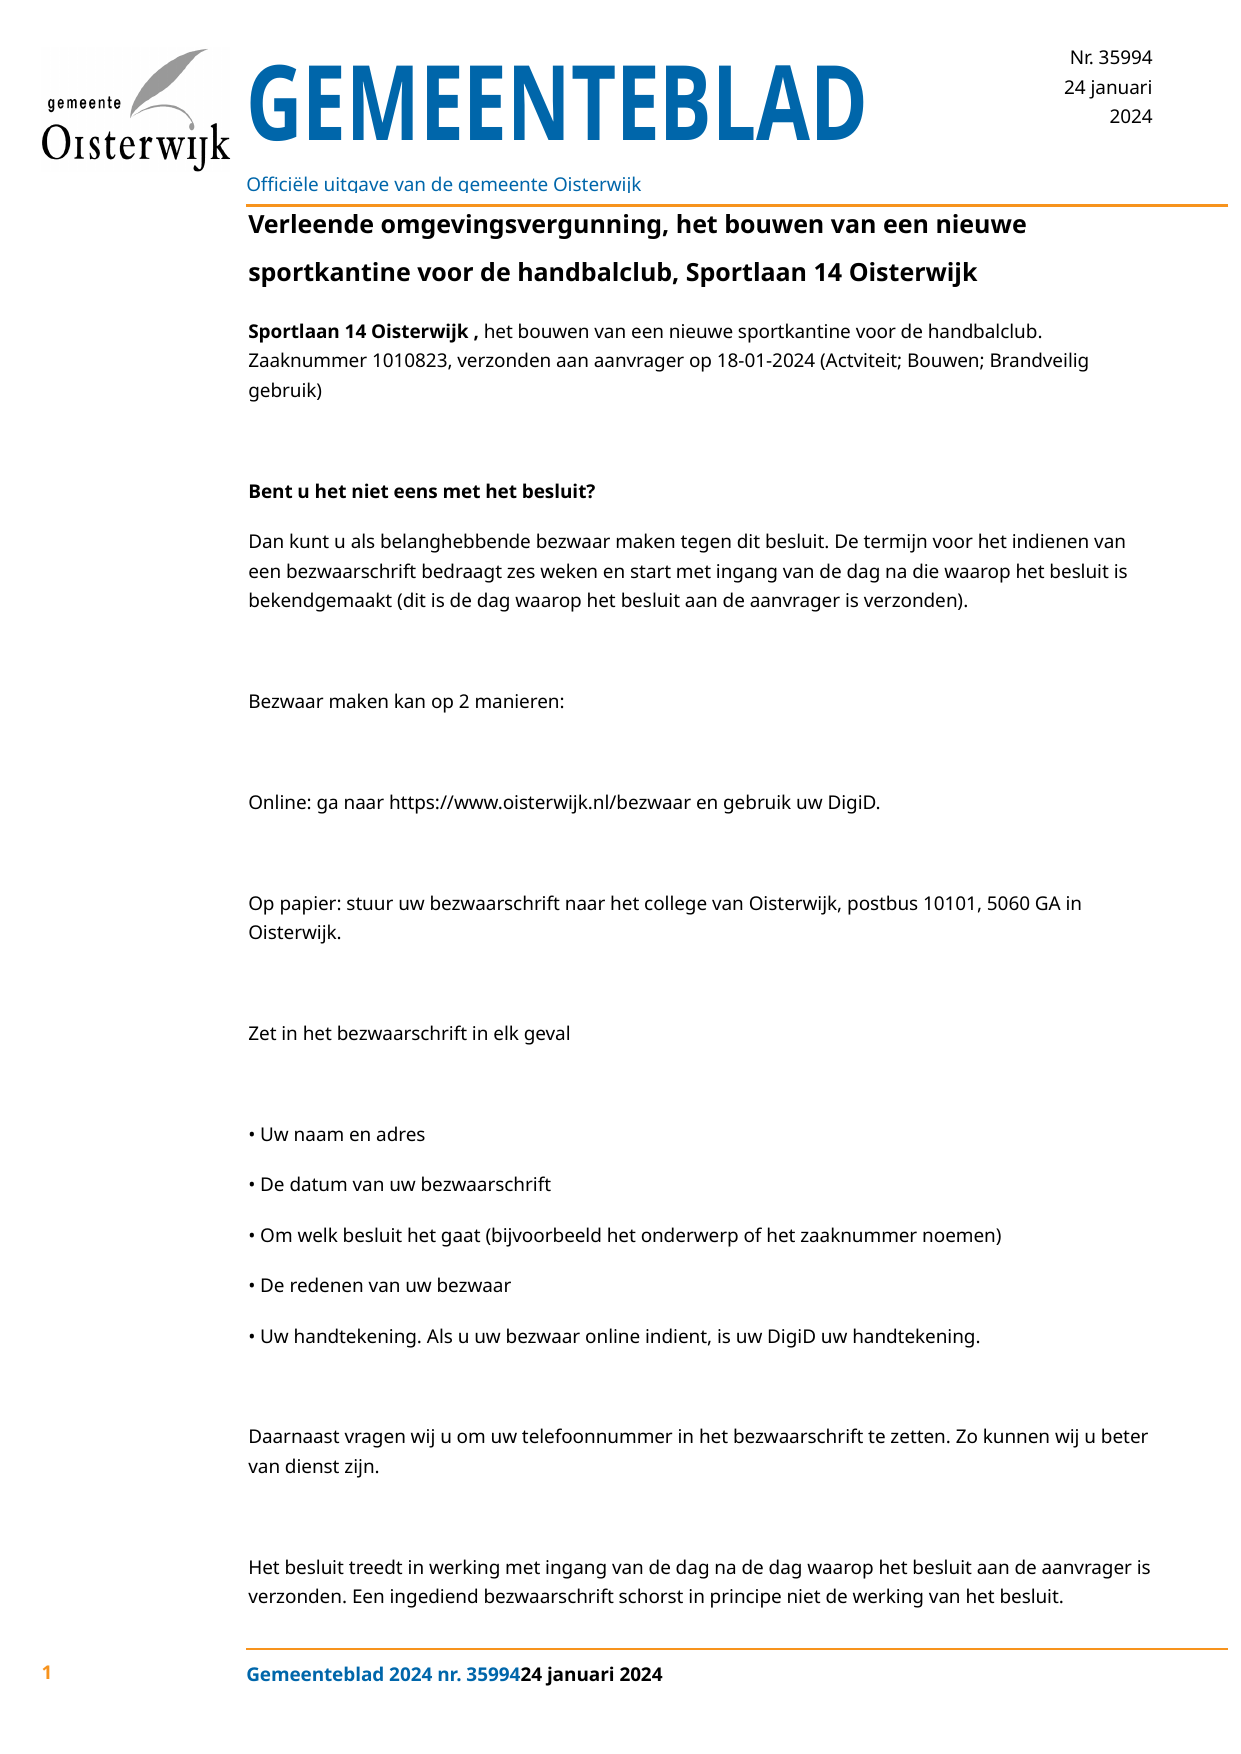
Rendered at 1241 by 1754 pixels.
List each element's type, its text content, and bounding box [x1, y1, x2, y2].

text Sportlaan 14 Oisterwijk , het bouwen van een nieuwe sportkantine voor de handbalclub. Zaaknummer 1010823, verzonden aan aanvrager op 18-01-2024 (Actviteit; Bouwen; Brandveilig gebruik) [248, 318, 1152, 403]
text • Om welk besluit het gaat (bijvoorbeeld het onderwerp of het zaaknummer noemen) [248, 1222, 1152, 1248]
text • Uw handtekening. Als u uw bezwaar online indient, is uw DigiD uw handtekening. [248, 1323, 1152, 1349]
text Online: ga naar https://www.oisterwijk.nl/bezwaar en gebruik uw DigiD. [248, 789, 1152, 815]
text Op papier: stuur uw bezwaarschrift naar het college van Oisterwijk, postbus 10101, 5060 GA in Oisterwijk. [248, 890, 1152, 945]
text Het besluit treedt in werking met ingang van de dag na de dag waarop het besluit aan de aanvrager is verzonden. Een ingediend bezwaarschrift schorst in principe niet de werking van het besluit. [248, 1554, 1152, 1609]
text Zet in het bezwaarschrift in elk geval [248, 1020, 1152, 1046]
text Dan kunt u als belanghebbende bezwaar maken tegen dit besluit. De termijn voor het indienen van een bezwaarschrift bedraagt zes weken en start met ingang van de dag na die waarop het besluit is bekendgemaakt (dit is de dag waarop het besluit aan de aanvrager is verzonden). [248, 528, 1152, 613]
text • Uw naam en adres [248, 1121, 1152, 1147]
text • De redenen van uw bezwaar [248, 1272, 1152, 1298]
picture [41, 47, 231, 172]
text Bent u het niet eens met het besluit? [248, 478, 1152, 504]
text Verleende omgevingsvergunning, het bouwen van een nieuwe sportkantine voor de handbalclub, Sportlaan 14 Oisterwijk [248, 207, 1152, 288]
text Daarnaast vragen wij u om uw telefoonnummer in het bezwaarschrift te zetten. Zo kunnen wij u beter van dienst zijn. [248, 1424, 1152, 1479]
text • De datum van uw bezwaarschrift [248, 1172, 1152, 1197]
text Bezwaar maken kan op 2 manieren: [248, 688, 1152, 714]
